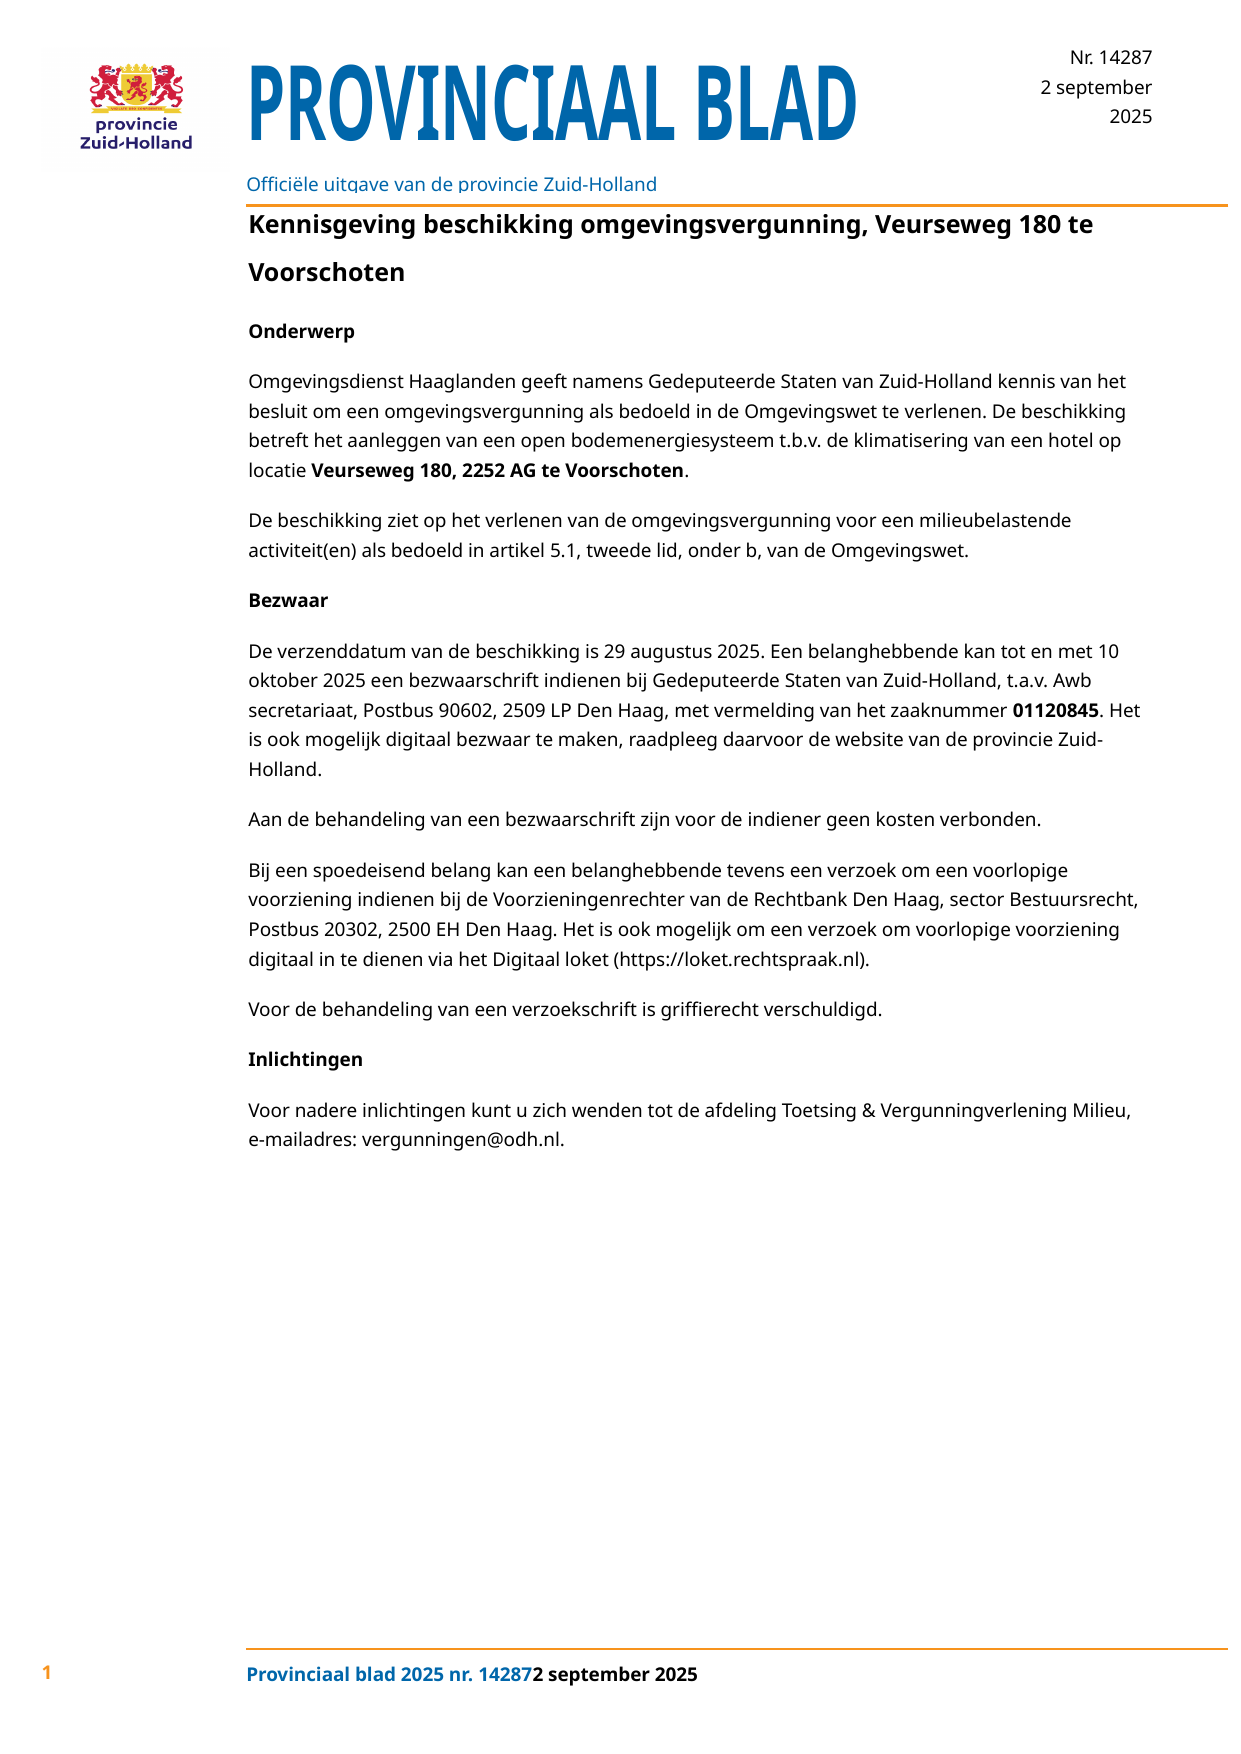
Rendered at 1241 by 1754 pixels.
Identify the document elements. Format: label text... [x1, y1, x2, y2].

text Bij een spoedeisend belang kan een belanghebbende tevens een verzoek om een voorlopige voorziening indienen bij de Voorzieningenrechter van de Rechtbank Den Haag, sector Bestuursrecht, Postbus 20302, 2500 EH Den Haag. Het is ook mogelijk om een verzoek om voorlopige voorziening digitaal in te dienen via het Digitaal loket (https://loket.rechtspraak.nl). [248, 857, 1152, 972]
text Bezwaar [248, 587, 1152, 613]
text De beschikking ziet op het verlenen van de omgevingsvergunning voor een milieubelastende activiteit(en) als bedoeld in artikel 5.1, tweede lid, onder b, van de Omgevingswet. [248, 507, 1152, 563]
text Voor nadere inlichtingen kunt u zich wenden tot de afdeling Toetsing & Vergunningverlening Milieu, e-mailadres: vergunningen@odh.nl. [248, 1097, 1152, 1152]
text Onderwerp [248, 318, 1152, 344]
text Voor de behandeling van een verzoekschrift is griffierecht verschuldigd. [248, 996, 1152, 1022]
picture [41, 47, 231, 172]
text De verzenddatum van de beschikking is 29 augustus 2025. Een belanghebbende kan tot en met 10 oktober 2025 een bezwaarschrift indienen bij Gedeputeerde Staten van Zuid-Holland, t.a.v. Awb secretariaat, Postbus 90602, 2509 LP Den Haag, met vermelding van het zaaknummer 01120845. Het is ook mogelijk digitaal bezwaar te maken, raadpleeg daarvoor de website van de provincie Zuid-Holland. [248, 638, 1152, 782]
text Aan de behandeling van een bezwaarschrift zijn voor de indiener geen kosten verbonden. [248, 807, 1152, 832]
text Kennisgeving beschikking omgevingsvergunning, Veurseweg 180 te Voorschoten [248, 207, 1152, 288]
text Inlichtingen [248, 1047, 1152, 1072]
text Omgevingsdienst Haaglanden geeft namens Gedeputeerde Staten van Zuid-Holland kennis van het besluit om een omgevingsvergunning als bedoeld in de Omgevingswet te verlenen. De beschikking betreft het aanleggen van een open bodemenergiesysteem t.b.v. de klimatisering van een hotel op locatie Veurseweg 180, 2252 AG te Voorschoten. [248, 368, 1152, 483]
